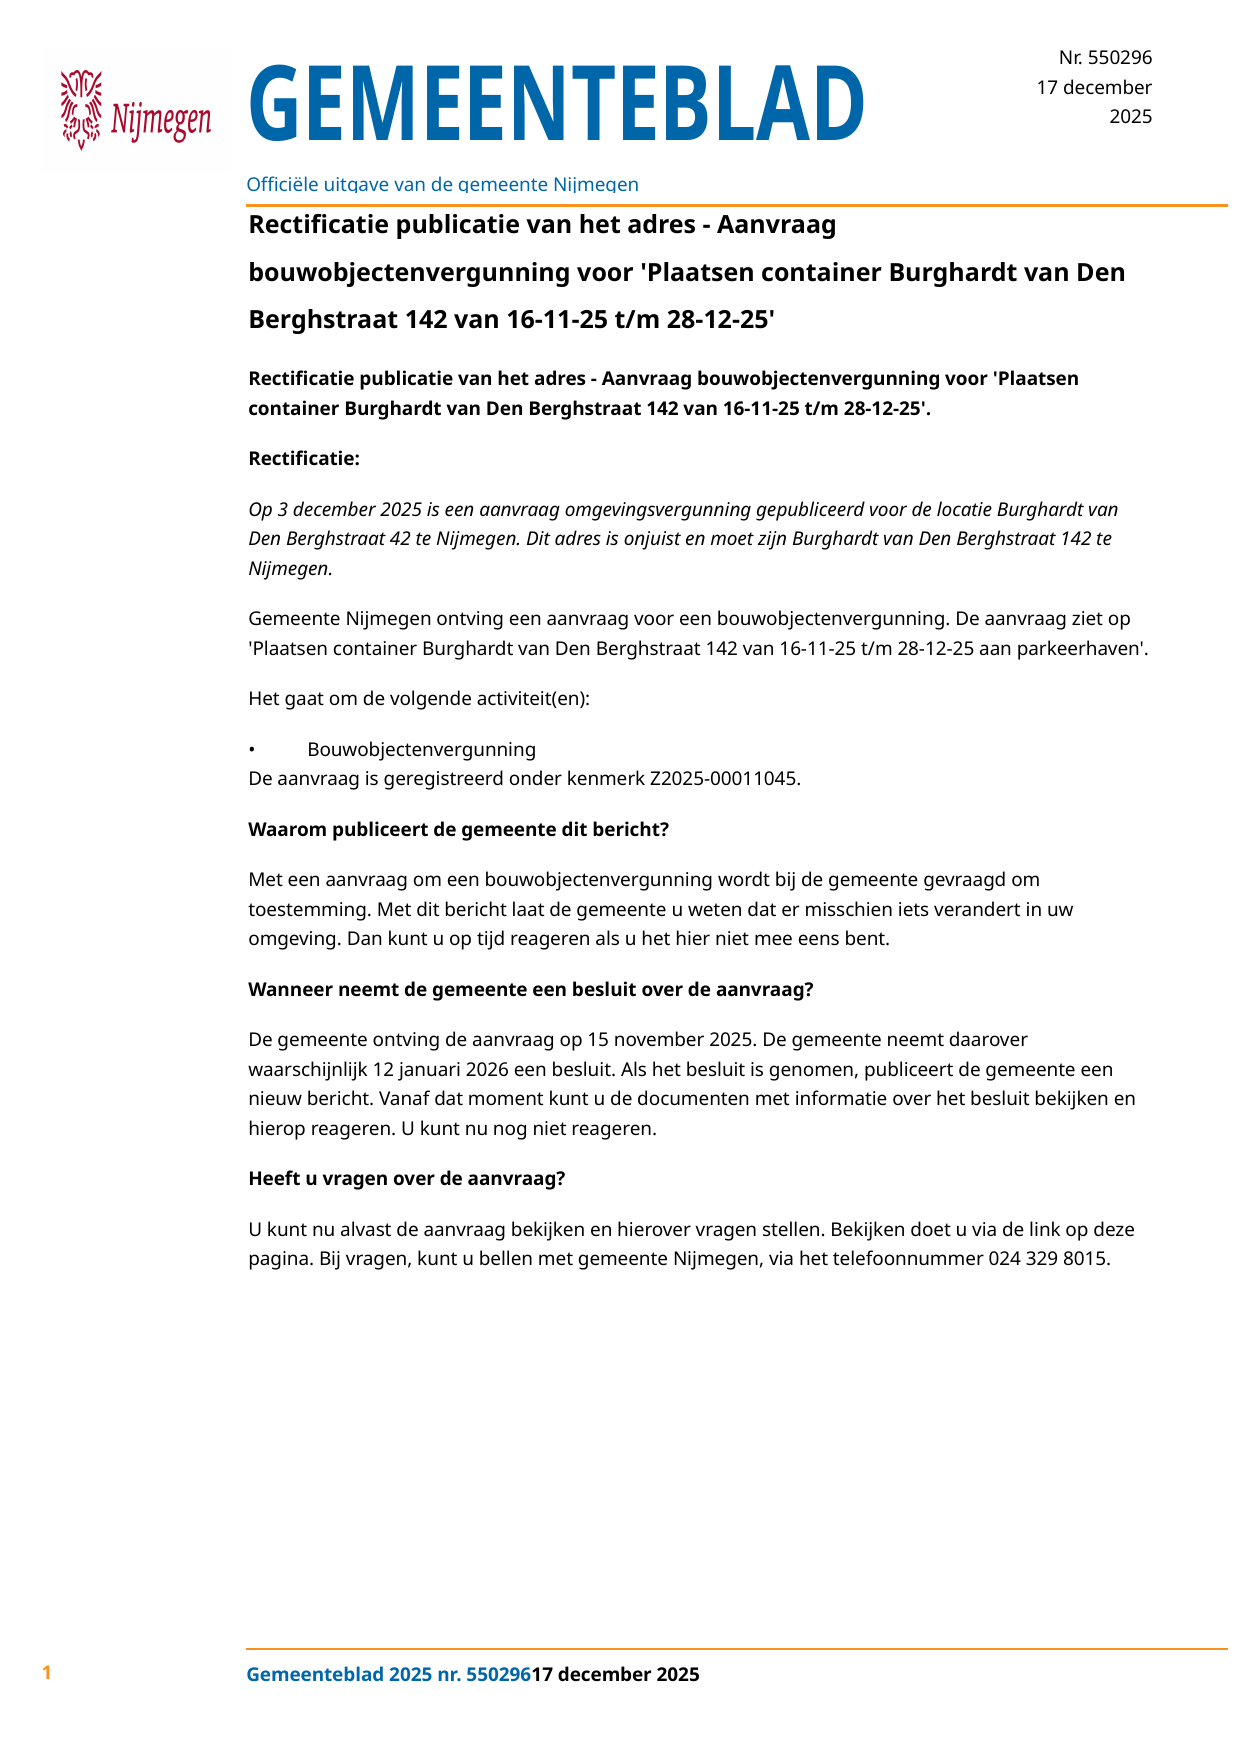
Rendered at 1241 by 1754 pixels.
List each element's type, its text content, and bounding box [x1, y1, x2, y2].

text Gemeente Nijmegen ontving een aanvraag voor een bouwobjectenvergunning. De aanvraag ziet op 'Plaatsen container Burghardt van Den Berghstraat 142 van 16-11-25 t/m 28-12-25 aan parkeerhaven'. [248, 606, 1152, 661]
text Op 3 december 2025 is een aanvraag omgevingsvergunning gepubliceerd voor de locatie Burghardt van Den Berghstraat 42 te Nijmegen. Dit adres is onjuist en moet zijn Burghardt van Den Berghstraat 142 te Nijmegen. [248, 496, 1152, 581]
list Bouwobjectenvergunning [248, 736, 1152, 762]
text Rectificatie publicatie van het adres - Aanvraag bouwobjectenvergunning voor 'Plaatsen container Burghardt van Den Berghstraat 142 van 16-11-25 t/m 28-12-25' [248, 207, 1152, 336]
picture [41, 47, 231, 172]
text De gemeente ontving de aanvraag op 15 november 2025. De gemeente neemt daarover waarschijnlijk 12 januari 2026 een besluit. Als het besluit is genomen, publiceert de gemeente een nieuw bericht. Vanaf dat moment kunt u de documenten met informatie over het besluit bekijken en hierop reageren. U kunt nu nog niet reageren. [248, 1026, 1152, 1141]
text U kunt nu alvast de aanvraag bekijken en hierover vragen stellen. Bekijken doet u via de link op deze pagina. Bij vragen, kunt u bellen met gemeente Nijmegen, via het telefoonnummer 024 329 8015. [248, 1216, 1152, 1271]
text De aanvraag is geregistreerd onder kenmerk Z2025-00011045. [248, 766, 1152, 791]
text Met een aanvraag om een bouwobjectenvergunning wordt bij de gemeente gevraagd om toestemming. Met dit bericht laat de gemeente u weten dat er misschien iets verandert in uw omgeving. Dan kunt u op tijd reageren als u het hier niet mee eens bent. [248, 866, 1152, 951]
text Het gaat om de volgende activiteit(en): [248, 686, 1152, 711]
text Heeft u vragen over de aanvraag? [248, 1166, 1152, 1191]
text Waarom publiceert de gemeente dit bericht? [248, 816, 1152, 842]
text Rectificatie publicatie van het adres - Aanvraag bouwobjectenvergunning voor 'Plaatsen container Burghardt van Den Berghstraat 142 van 16-11-25 t/m 28-12-25'. [248, 366, 1152, 421]
text Rectificatie: [248, 446, 1152, 471]
text Wanneer neemt de gemeente een besluit over de aanvraag? [248, 976, 1152, 1002]
